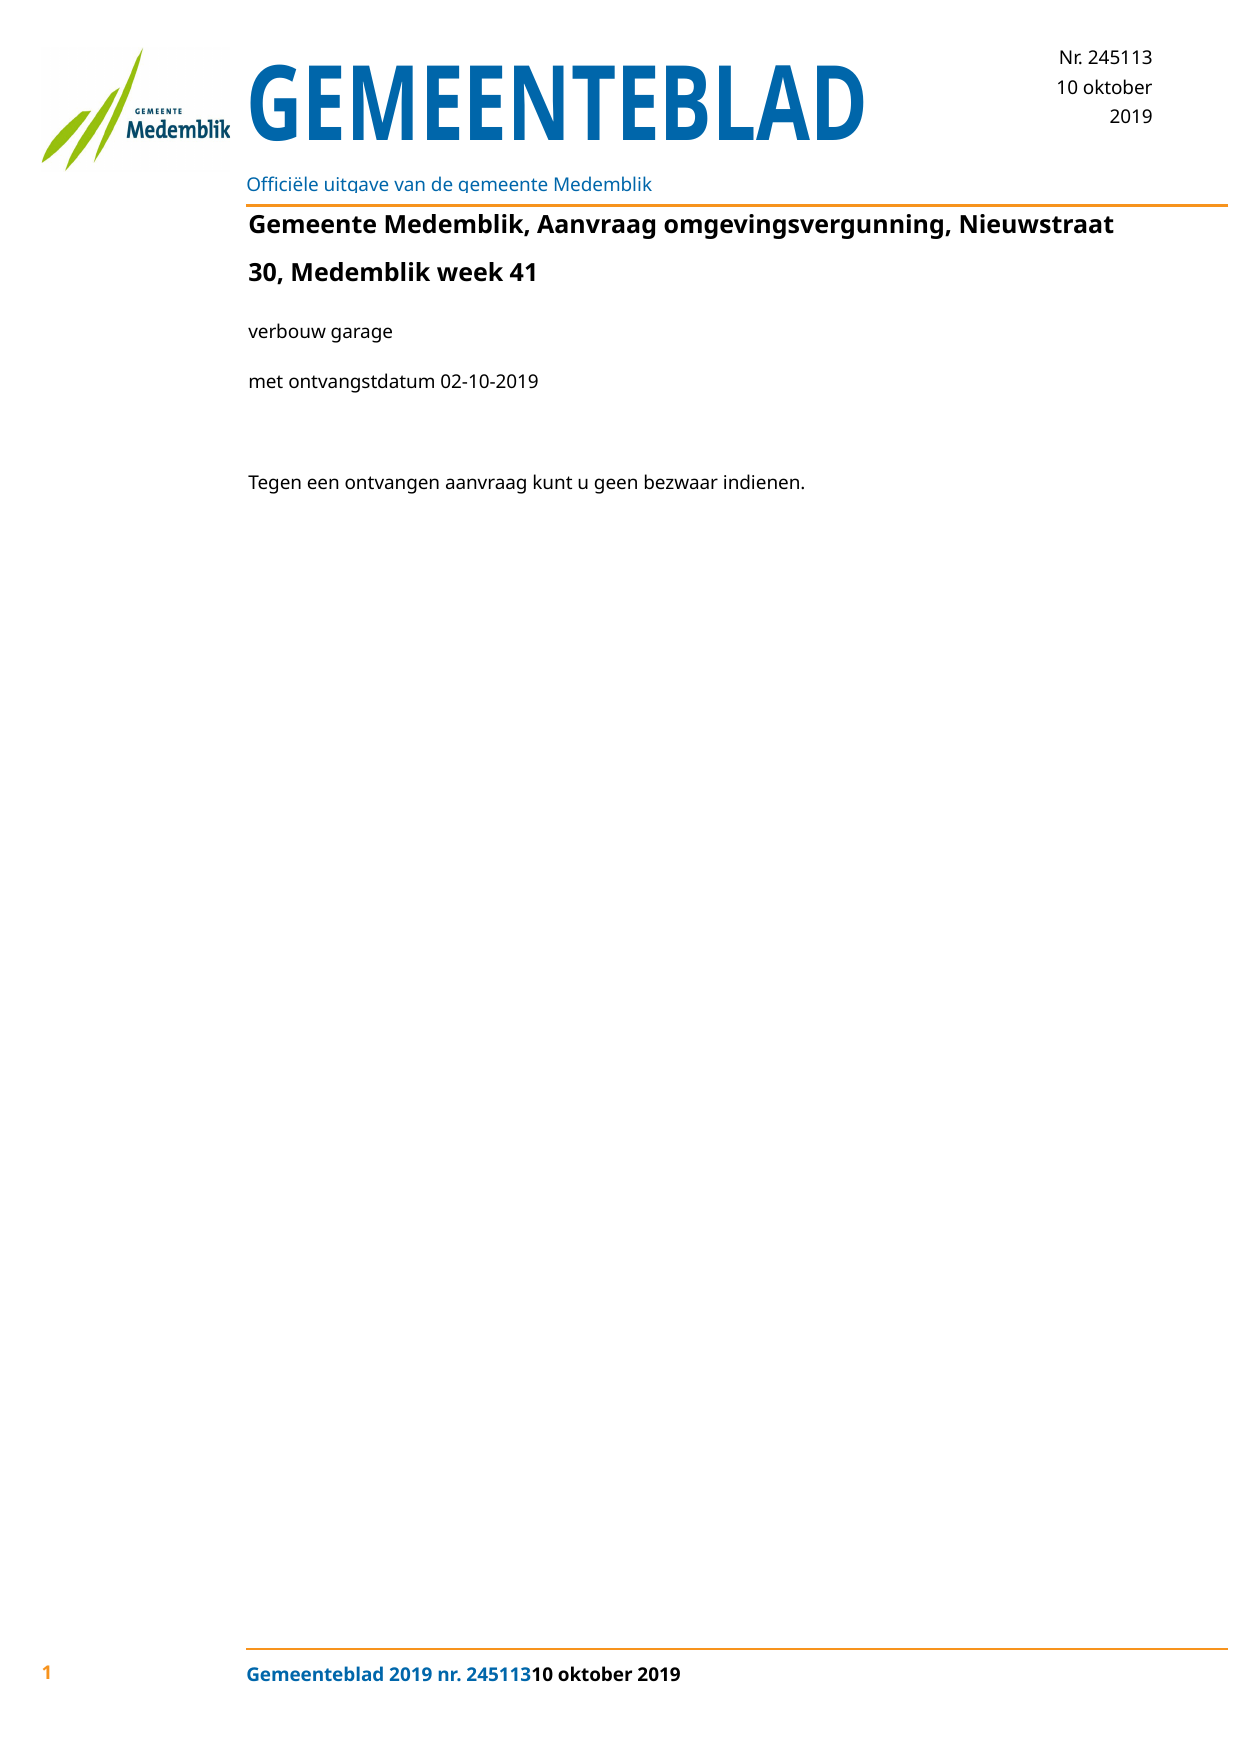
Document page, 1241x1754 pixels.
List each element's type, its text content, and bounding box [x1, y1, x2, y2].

text verbouw garage [248, 318, 1152, 344]
text met ontvangstdatum 02-10-2019 [248, 368, 1152, 394]
text Tegen een ontvangen aanvraag kunt u geen bezwaar indienen. [248, 469, 1152, 495]
text Gemeente Medemblik, Aanvraag omgevingsvergunning, Nieuwstraat 30, Medemblik week 41 [248, 207, 1152, 288]
picture [41, 47, 231, 172]
